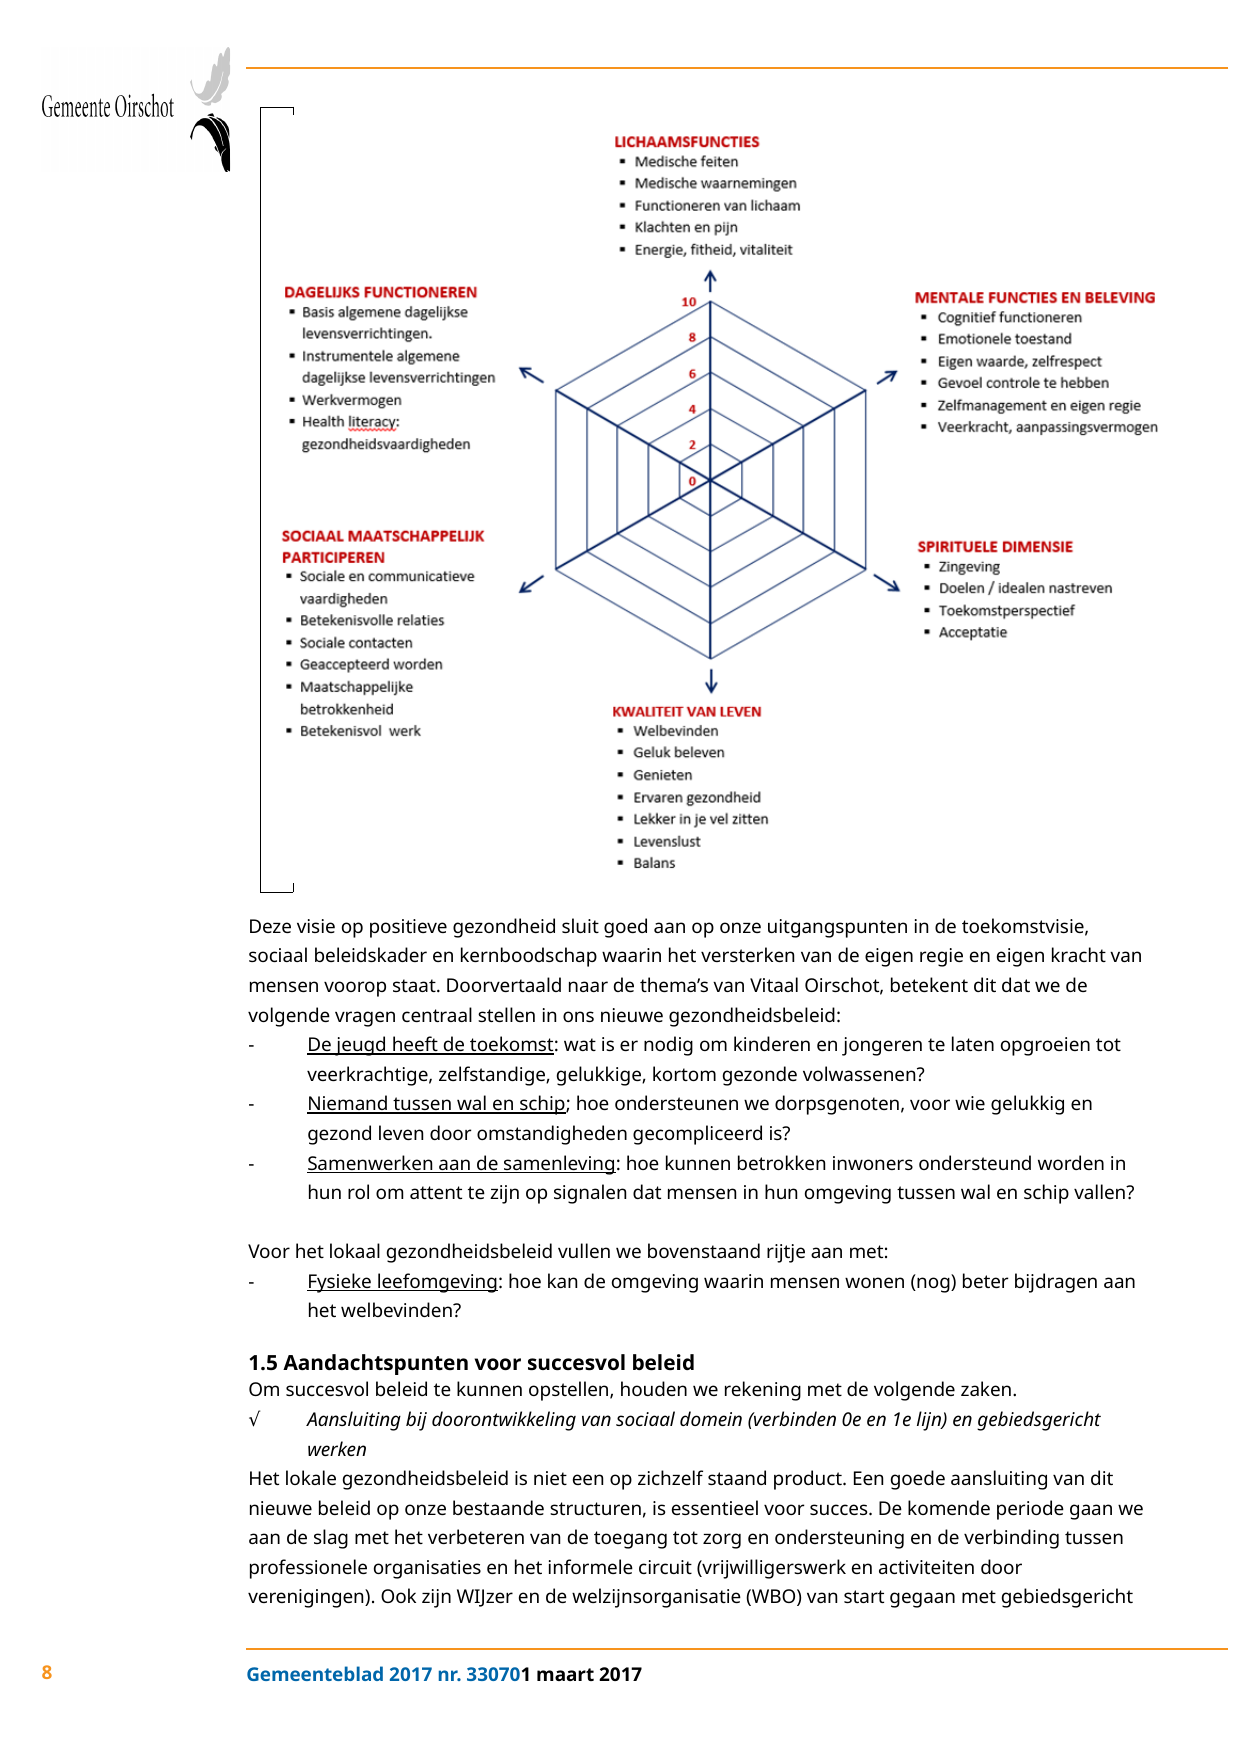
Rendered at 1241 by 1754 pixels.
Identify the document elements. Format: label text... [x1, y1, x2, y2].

list Fysieke leefomgeving: hoe kan de omgeving waarin mensen wonen (nog) beter bijdragen aan het welbevinden? [248, 1268, 1152, 1323]
text Het lokale gezondheidsbeleid is niet een op zichzelf staand product. Een goede aansluiting van dit nieuwe beleid op onze bestaande structuren, is essentieel voor succes. De komende periode gaan we aan de slag met het verbeteren van de toegang tot zorg en ondersteuning en de verbinding tussen professionele organisaties en het informele circuit (vrijwilligerswerk en activiteiten door verenigingen). Ook zijn WIJzer en de welzijnsorganisatie (WBO) van start gegaan met gebiedsgericht [248, 1465, 1152, 1609]
picture [268, 115, 1173, 883]
list De jeugd heeft de toekomst: wat is er nodig om kinderen en jongeren te laten opgroeien tot veerkrachtige, zelfstandige, gelukkige, kortom gezonde volwassenen? [248, 1031, 1152, 1087]
list Aansluiting bij doorontwikkeling van sociaal domein (verbinden 0e en 1e lijn) en gebiedsgericht werken [248, 1406, 1152, 1461]
list Samenwerken aan de samenleving: hoe kunnen betrokken inwoners ondersteund worden in hun rol om attent te zijn op signalen dat mensen in hun omgeving tussen wal en schip vallen? [248, 1150, 1152, 1205]
list Niemand tussen wal en schip; hoe ondersteunen we dorpsgenoten, voor wie gelukkig en gezond leven door omstandigheden gecompliceerd is? [248, 1091, 1152, 1146]
picture [41, 47, 231, 172]
text 1.5 Aandachtspunten voor succesvol beleid [248, 1348, 1152, 1377]
text Deze visie op positieve gezondheid sluit goed aan op onze uitgangspunten in de toekomstvisie, sociaal beleidskader en kernboodschap waarin het versterken van de eigen regie en eigen kracht van mensen voorop staat. Doorvertaald naar de thema’s van Vitaal Oirschot, betekent dit dat we de volgende vragen centraal stellen in ons nieuwe gezondheidsbeleid: [248, 913, 1152, 1028]
text Om succesvol beleid te kunnen opstellen, houden we rekening met de volgende zaken. [248, 1377, 1152, 1402]
text Voor het lokaal gezondheidsbeleid vullen we bovenstaand rijtje aan met: [248, 1238, 1152, 1264]
